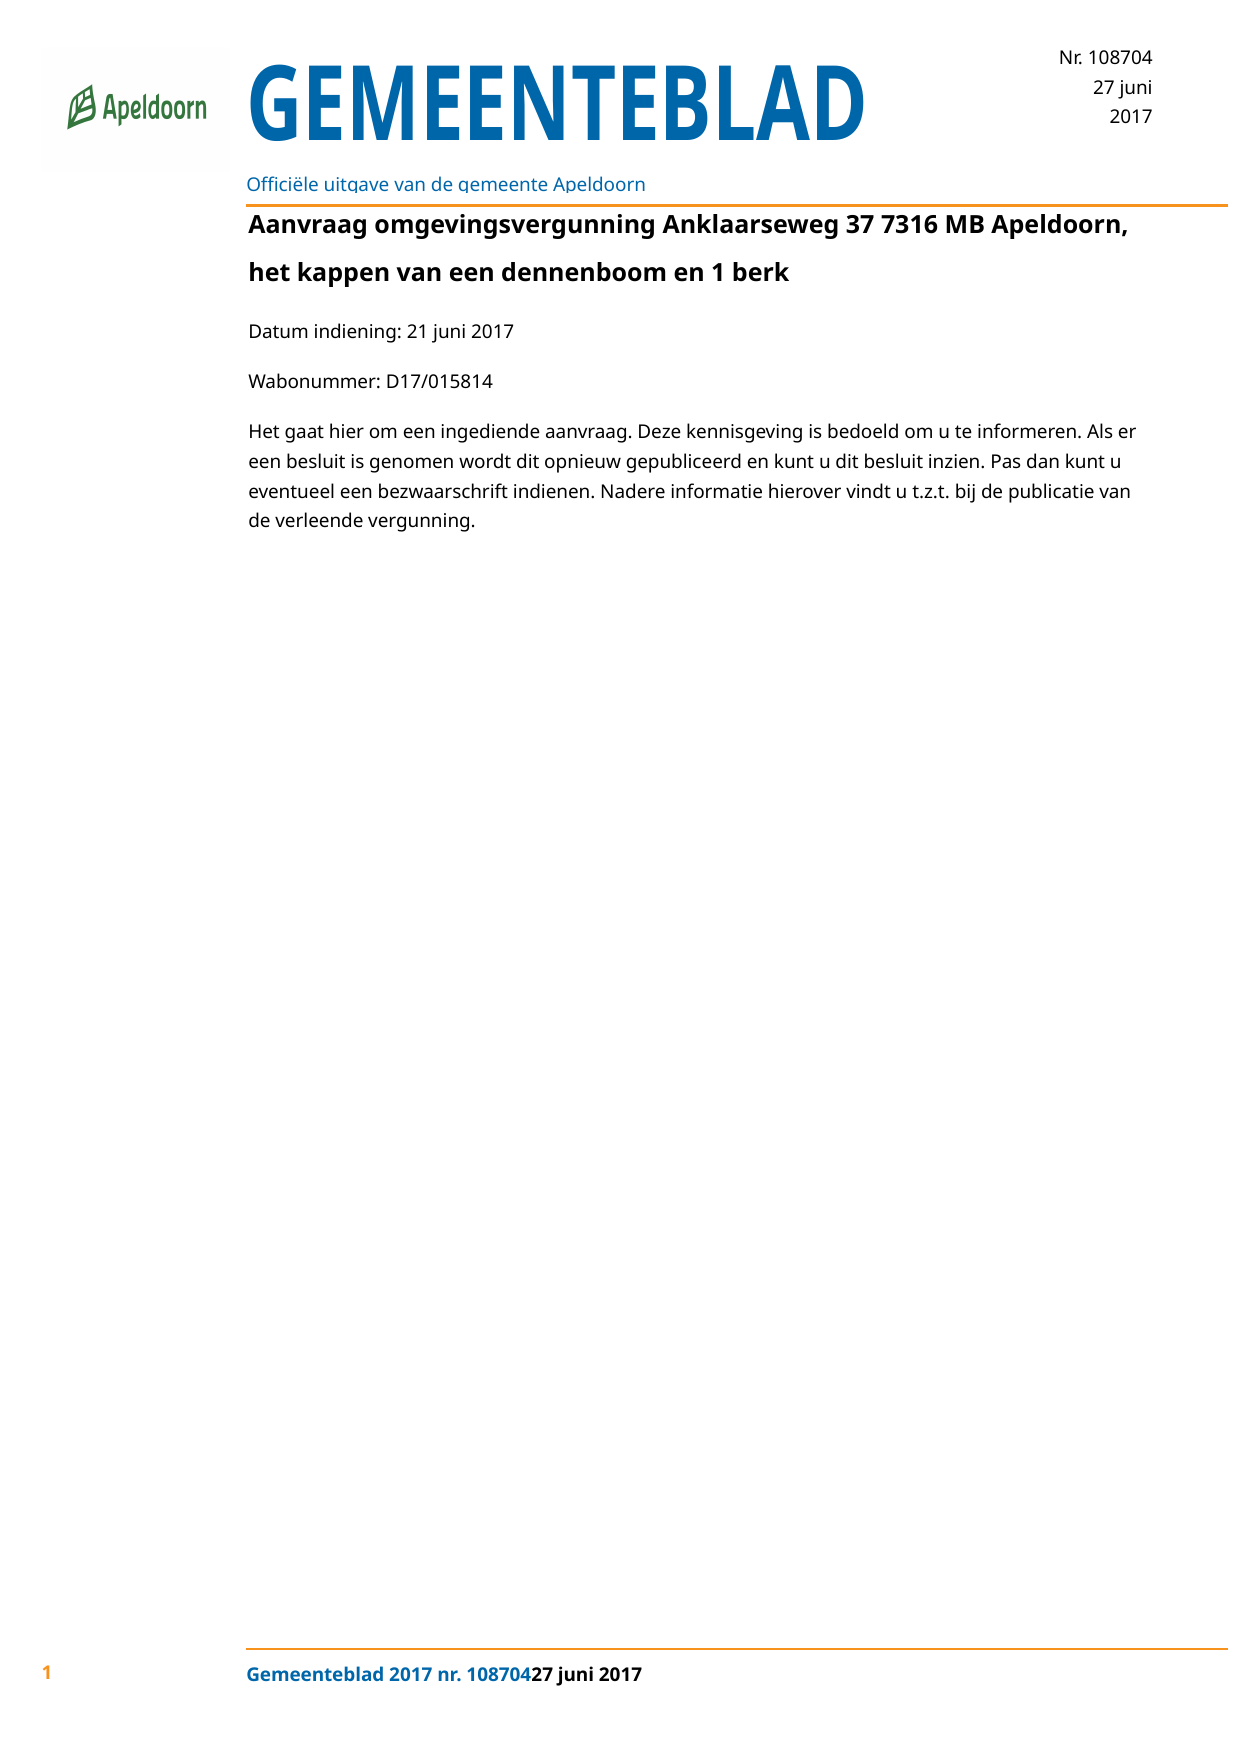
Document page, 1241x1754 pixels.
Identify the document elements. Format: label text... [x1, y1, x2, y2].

text Datum indiening: 21 juni 2017 [248, 318, 1152, 344]
text Aanvraag omgevingsvergunning Anklaarseweg 37 7316 MB Apeldoorn, het kappen van een dennenboom en 1 berk [248, 207, 1152, 288]
text Wabonummer: D17/015814 [248, 368, 1152, 394]
picture [41, 47, 231, 172]
text Het gaat hier om een ingediende aanvraag. Deze kennisgeving is bedoeld om u te informeren. Als er een besluit is genomen wordt dit opnieuw gepubliceerd en kunt u dit besluit inzien. Pas dan kunt u eventueel een bezwaarschrift indienen. Nadere informatie hierover vindt u t.z.t. bij de publicatie van de verleende vergunning. [248, 419, 1152, 533]
